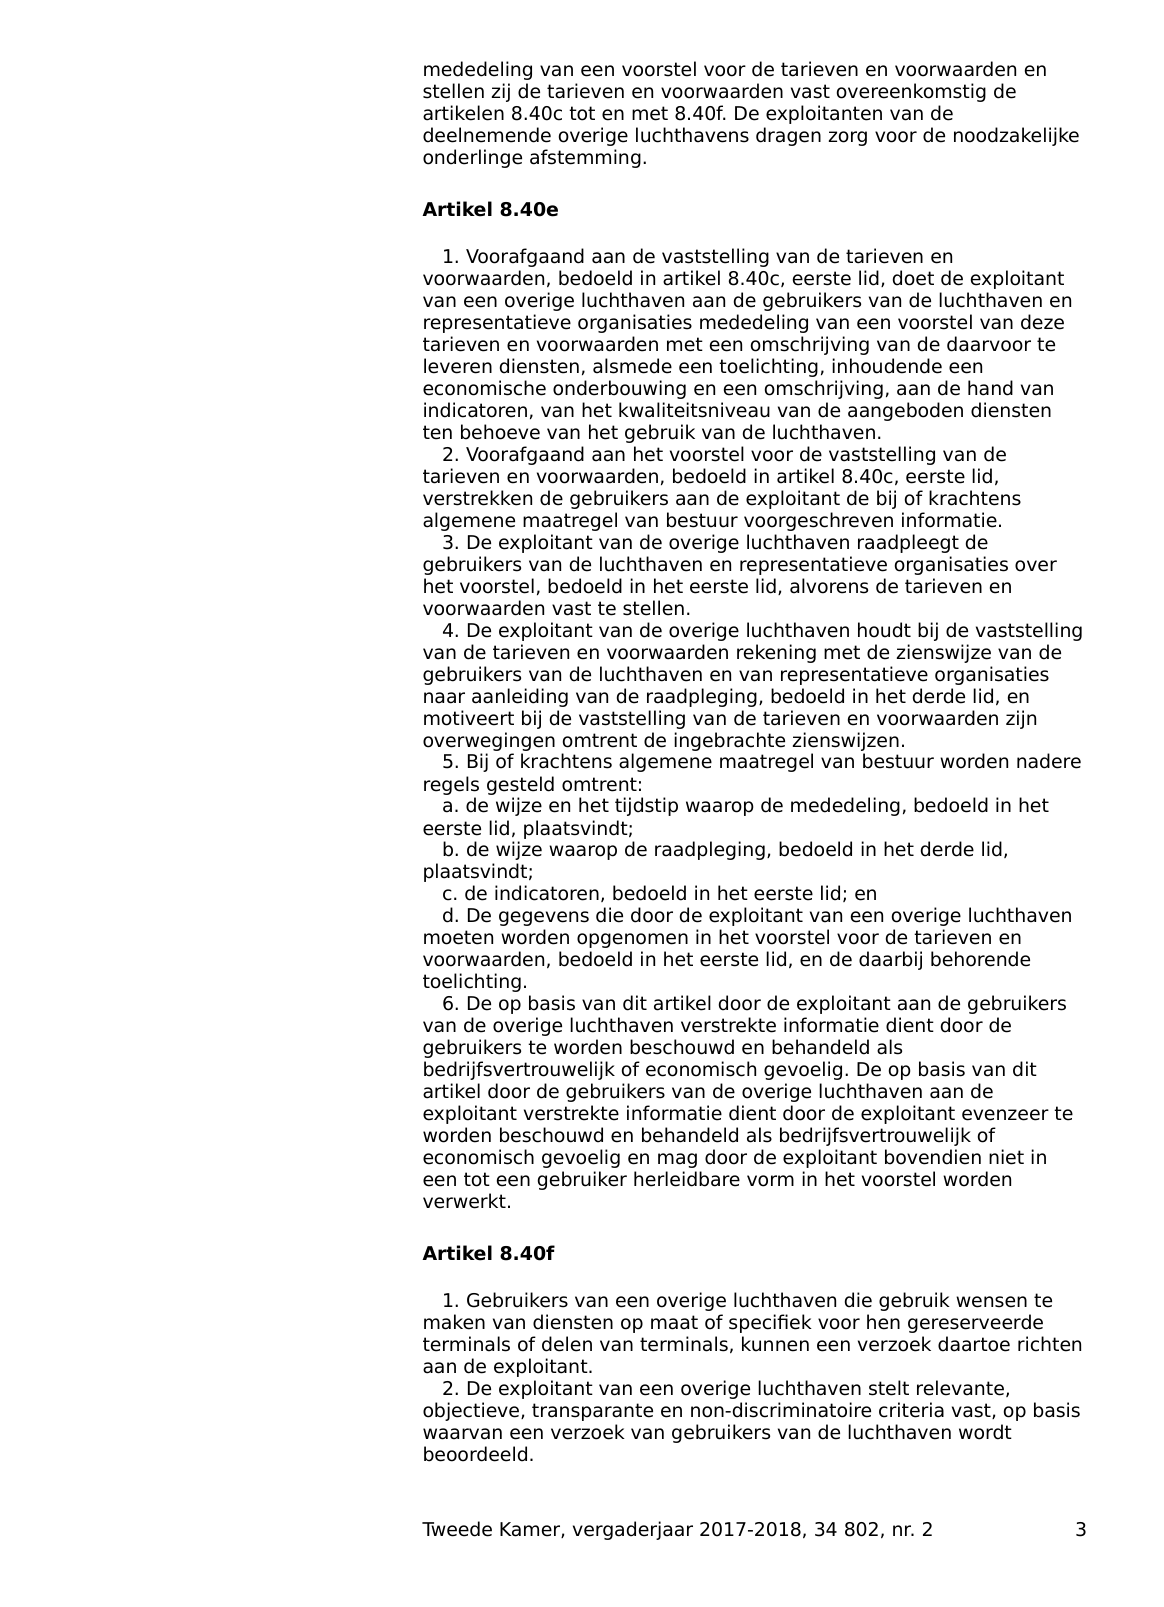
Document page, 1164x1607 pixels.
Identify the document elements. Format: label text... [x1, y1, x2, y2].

text 3. De exploitant van de overige luchthaven raadpleegt de gebruikers van de luchthaven en representatieve organisaties over het voorstel, bedoeld in het eerste lid, alvorens de tarieven en voorwaarden vast te stellen. [422, 532, 1087, 619]
subtitle Artikel 8.40e [422, 199, 1087, 221]
text c. de indicatoren, bedoeld in het eerste lid; en [422, 883, 1087, 905]
subtitle Artikel 8.40f [422, 1243, 1087, 1265]
text a. de wijze en het tijdstip waarop de mededeling, bedoeld in het eerste lid, plaatsvindt; [422, 795, 1087, 839]
text 4. De exploitant van de overige luchthaven houdt bij de vaststelling van de tarieven en voorwaarden rekening met de zienswijze van de gebruikers van de luchthaven en van representatieve organisaties naar aanleiding van de raadpleging, bedoeld in het derde lid, en motiveert bij de vaststelling van de tarieven en voorwaarden zijn overwegingen omtrent de ingebrachte zienswijzen. [422, 619, 1087, 751]
text b. de wijze waarop de raadpleging, bedoeld in het derde lid, plaatsvindt; [422, 839, 1087, 883]
text 2. De exploitant van een overige luchthaven stelt relevante, objectieve, transparante en non-discriminatoire criteria vast, op basis waarvan een verzoek van gebruikers van de luchthaven wordt beoordeeld. [422, 1378, 1087, 1466]
text 5. Bij of krachtens algemene maatregel van bestuur worden nadere regels gesteld omtrent: [422, 751, 1087, 795]
text 1. Gebruikers van een overige luchthaven die gebruik wensen te maken van diensten op maat of specifiek voor hen gereserveerde terminals of delen van terminals, kunnen een verzoek daartoe richten aan de exploitant. [422, 1290, 1087, 1378]
text 2. Voorafgaand aan het voorstel voor de vaststelling van de tarieven en voorwaarden, bedoeld in artikel 8.40c, eerste lid, verstrekken de gebruikers aan de exploitant de bij of krachtens algemene maatregel van bestuur voorgeschreven informatie. [422, 444, 1087, 532]
text mededeling van een voorstel voor de tarieven en voorwaarden en stellen zij de tarieven en voorwaarden vast overeenkomstig de artikelen 8.40c tot en met 8.40f. De exploitanten van de deelnemende overige luchthavens dragen zorg voor de noodzakelijke onderlinge afstemming. [422, 59, 1087, 169]
text 1. Voorafgaand aan de vaststelling van de tarieven en voorwaarden, bedoeld in artikel 8.40c, eerste lid, doet de exploitant van een overige luchthaven aan de gebruikers van de luchthaven en representatieve organisaties mededeling van een voorstel van deze tarieven en voorwaarden met een omschrijving van de daarvoor te leveren diensten, alsmede een toelichting, inhoudende een economische onderbouwing en een omschrijving, aan de hand van indicatoren, van het kwaliteitsniveau van de aangeboden diensten ten behoeve van het gebruik van de luchthaven. [422, 246, 1087, 444]
text 6. De op basis van dit artikel door de exploitant aan de gebruikers van de overige luchthaven verstrekte informatie dient door de gebruikers te worden beschouwd en behandeld als bedrijfsvertrouwelijk of economisch gevoelig. De op basis van dit artikel door de gebruikers van de overige luchthaven aan de exploitant verstrekte informatie dient door de exploitant evenzeer te worden beschouwd en behandeld als bedrijfsvertrouwelijk of economisch gevoelig en mag door de exploitant bovendien niet in een tot een gebruiker herleidbare vorm in het voorstel worden verwerkt. [422, 993, 1087, 1213]
text d. De gegevens die door de exploitant van een overige luchthaven moeten worden opgenomen in het voorstel voor de tarieven en voorwaarden, bedoeld in het eerste lid, en de daarbij behorende toelichting. [422, 905, 1087, 993]
